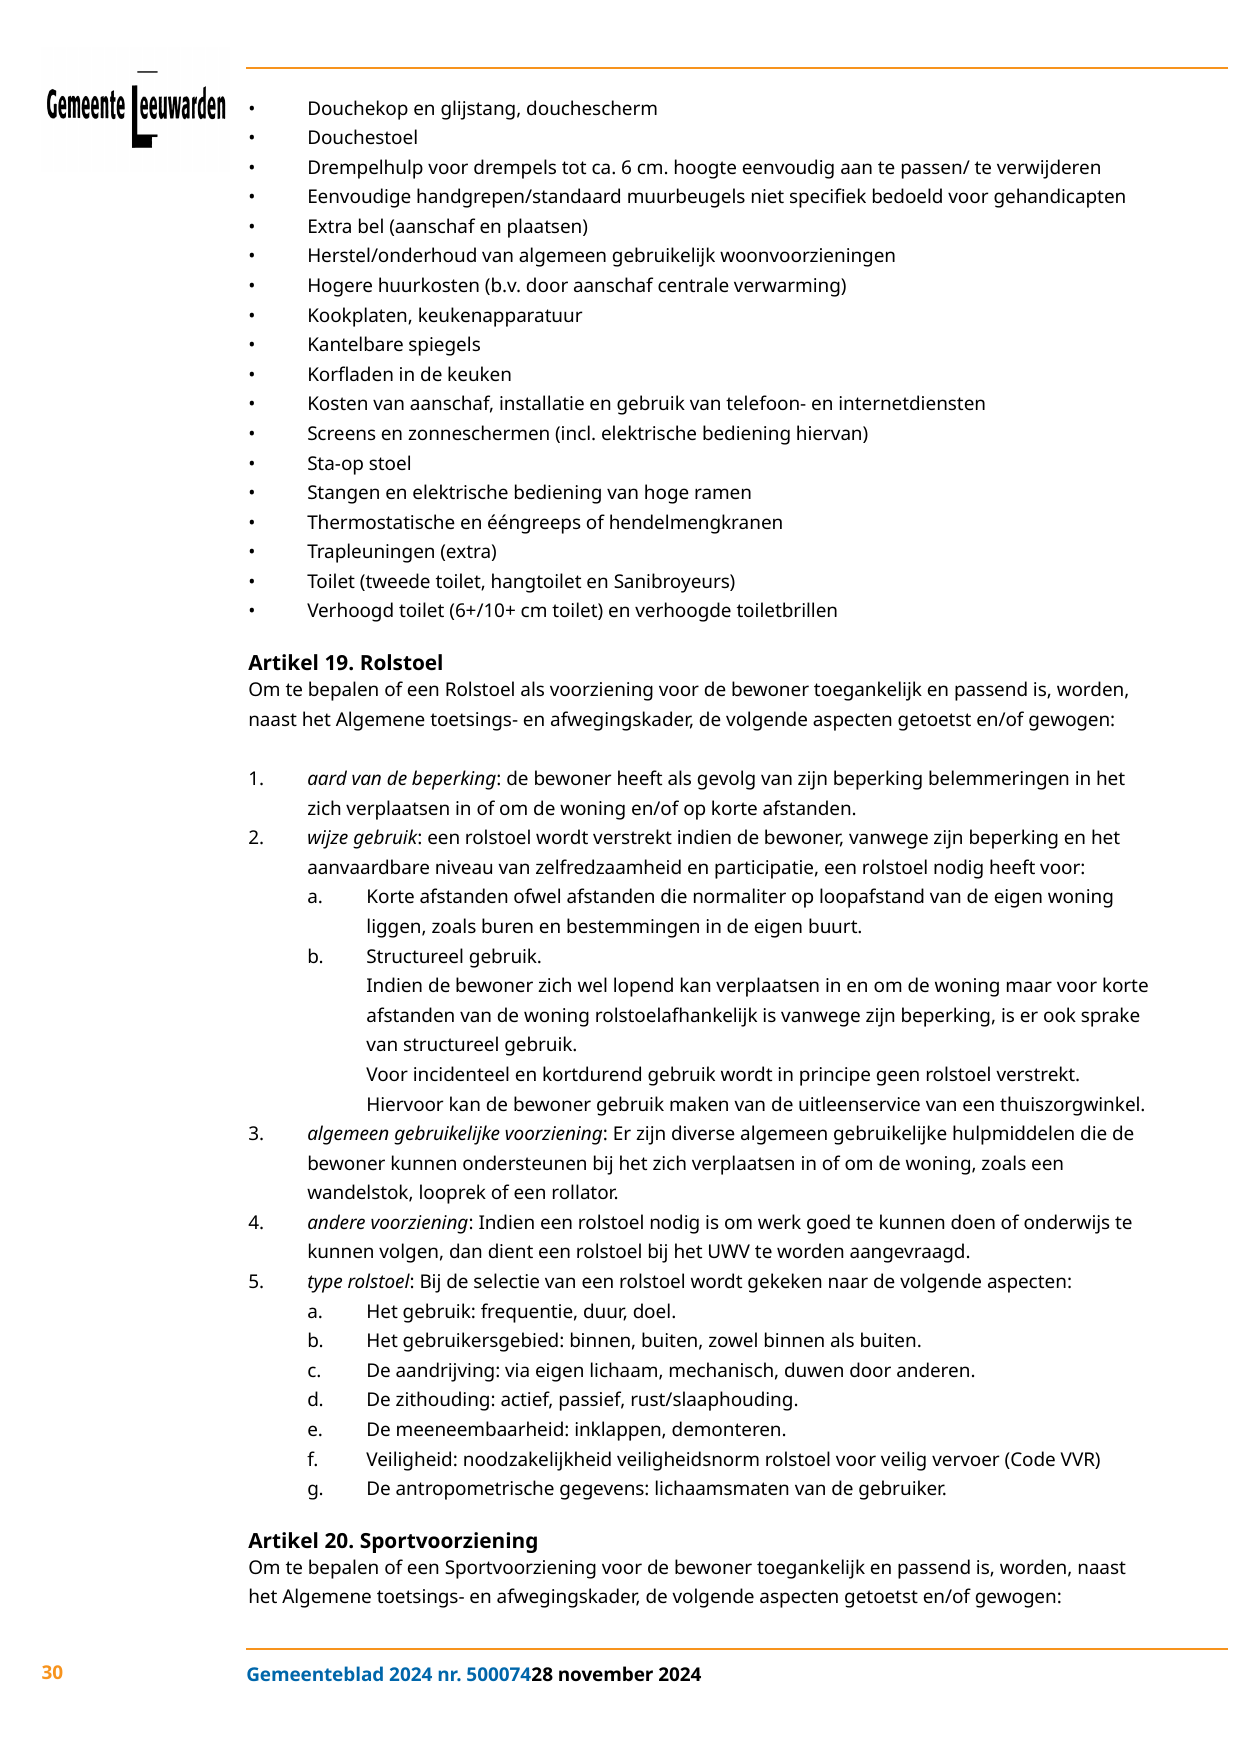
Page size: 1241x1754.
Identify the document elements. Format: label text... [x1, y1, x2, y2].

list wijze gebruik: een rolstoel wordt verstrekt indien de bewoner, vanwege zijn beperking en het aanvaardbare niveau van zelfredzaamheid en participatie, een rolstoel nodig heeft voor: [248, 824, 1152, 880]
list Korte afstanden ofwel afstanden die normaliter op loopafstand van de eigen woning liggen, zoals buren en bestemmingen in de eigen buurt. [307, 884, 1152, 939]
list Kosten van aanschaf, installatie en gebruik van telefoon- en internetdiensten [248, 391, 1152, 416]
list Stangen en elektrische bediening van hoge ramen [248, 479, 1152, 505]
list type rolstoel: Bij de selectie van een rolstoel wordt gekeken naar de volgende aspecten: [248, 1268, 1152, 1294]
list De meeneembaarheid: inklappen, demonteren. [307, 1416, 1152, 1442]
list algemeen gebruikelijke voorziening: Er zijn diverse algemeen gebruikelijke hulpmiddelen die de bewoner kunnen ondersteunen bij het zich verplaatsen in of om de woning, zoals een wandelstok, looprek of een rollator. [248, 1120, 1152, 1205]
list Het gebruik: frequentie, duur, doel. [307, 1298, 1152, 1323]
list Structureel gebruik. [307, 943, 1152, 968]
picture [41, 47, 231, 172]
list Herstel/onderhoud van algemeen gebruikelijk woonvoorzieningen [248, 243, 1152, 268]
list Verhoogd toilet (6+/10+ cm toilet) en verhoogde toiletbrillen [248, 598, 1152, 623]
text Om te bepalen of een Rolstoel als voorziening voor de bewoner toegankelijk en passend is, worden, naast het Algemene toetsings- en afwegingskader, de volgende aspecten getoetst en/of gewogen: [248, 677, 1152, 732]
list Het gebruikersgebied: binnen, buiten, zowel binnen als buiten. [307, 1327, 1152, 1353]
list Sta-op stoel [248, 450, 1152, 476]
list Thermostatische en ééngreeps of hendelmengkranen [248, 509, 1152, 535]
list Korfladen in de keuken [248, 361, 1152, 387]
list Hogere huurkosten (b.v. door aanschaf centrale verwarming) [248, 272, 1152, 298]
list andere voorziening: Indien een rolstoel nodig is om werk goed te kunnen doen of onderwijs te kunnen volgen, dan dient een rolstoel bij het UWV te worden aangevraagd. [248, 1209, 1152, 1264]
list Extra bel (aanschaf en plaatsen) [248, 213, 1152, 239]
list Kookplaten, keukenapparatuur [248, 302, 1152, 328]
list Douchestoel [248, 124, 1152, 150]
list Voor incidenteel en kortdurend gebruik wordt in principe geen rolstoel verstrekt. Hiervoor kan de bewoner gebruik maken van de uitleenservice van een thuiszorgwinkel. [307, 1061, 1152, 1116]
text Om te bepalen of een Sportvoorziening voor de bewoner toegankelijk en passend is, worden, naast het Algemene toetsings- en afwegingskader, de volgende aspecten getoetst en/of gewogen: [248, 1554, 1152, 1609]
list Veiligheid: noodzakelijkheid veiligheidsnorm rolstoel voor veilig vervoer (Code VVR) [307, 1446, 1152, 1471]
list Screens en zonneschermen (incl. elektrische bediening hiervan) [248, 420, 1152, 446]
list Douchekop en glijstang, douchescherm [248, 95, 1152, 121]
list De aandrijving: via eigen lichaam, mechanisch, duwen door anderen. [307, 1357, 1152, 1383]
list Trapleuningen (extra) [248, 538, 1152, 564]
list aard van de beperking: de bewoner heeft als gevolg van zijn beperking belemmeringen in het zich verplaatsen in of om de woning en/of op korte afstanden. [248, 765, 1152, 821]
text Artikel 20. Sportvoorziening [248, 1526, 1152, 1554]
list Eenvoudige handgrepen/standaard muurbeugels niet specifiek bedoeld voor gehandicapten [248, 183, 1152, 209]
list Drempelhulp voor drempels tot ca. 6 cm. hoogte eenvoudig aan te passen/ te verwijderen [248, 154, 1152, 180]
list Toilet (tweede toilet, hangtoilet en Sanibroyeurs) [248, 568, 1152, 594]
list De antropometrische gegevens: lichaamsmaten van de gebruiker. [307, 1475, 1152, 1501]
list Indien de bewoner zich wel lopend kan verplaatsen in en om de woning maar voor korte afstanden van de woning rolstoelafhankelijk is vanwege zijn beperking, is er ook sprake van structureel gebruik. [307, 972, 1152, 1057]
list Kantelbare spiegels [248, 331, 1152, 357]
text Artikel 19. Rolstoel [248, 648, 1152, 677]
list De zithouding: actief, passief, rust/slaaphouding. [307, 1387, 1152, 1412]
